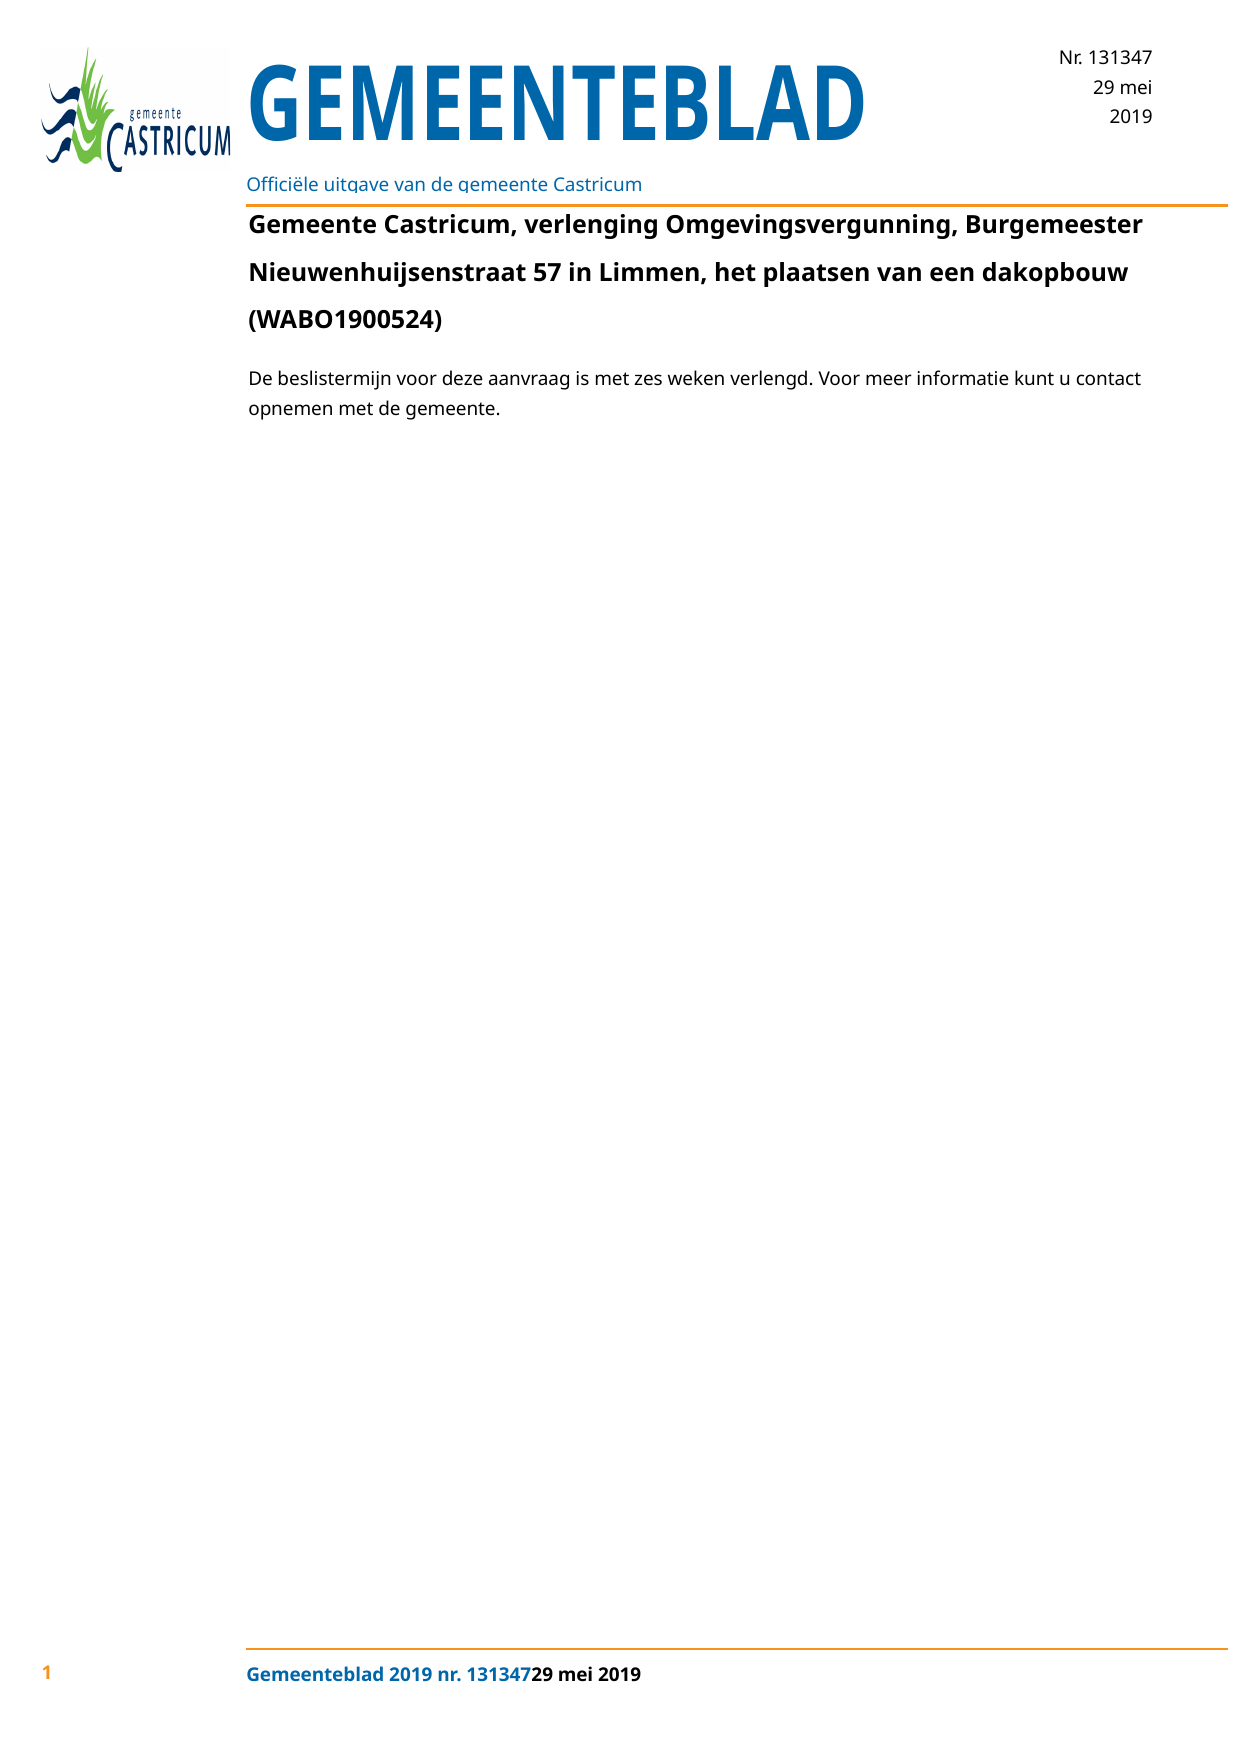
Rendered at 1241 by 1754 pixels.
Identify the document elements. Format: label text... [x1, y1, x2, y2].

picture [41, 47, 231, 172]
text Gemeente Castricum, verlenging Omgevingsvergunning, Burgemeester Nieuwenhuijsenstraat 57 in Limmen, het plaatsen van een dakopbouw (WABO1900524) [248, 207, 1152, 336]
text De beslistermijn voor deze aanvraag is met zes weken verlengd. Voor meer informatie kunt u contact opnemen met de gemeente. [248, 366, 1152, 421]
